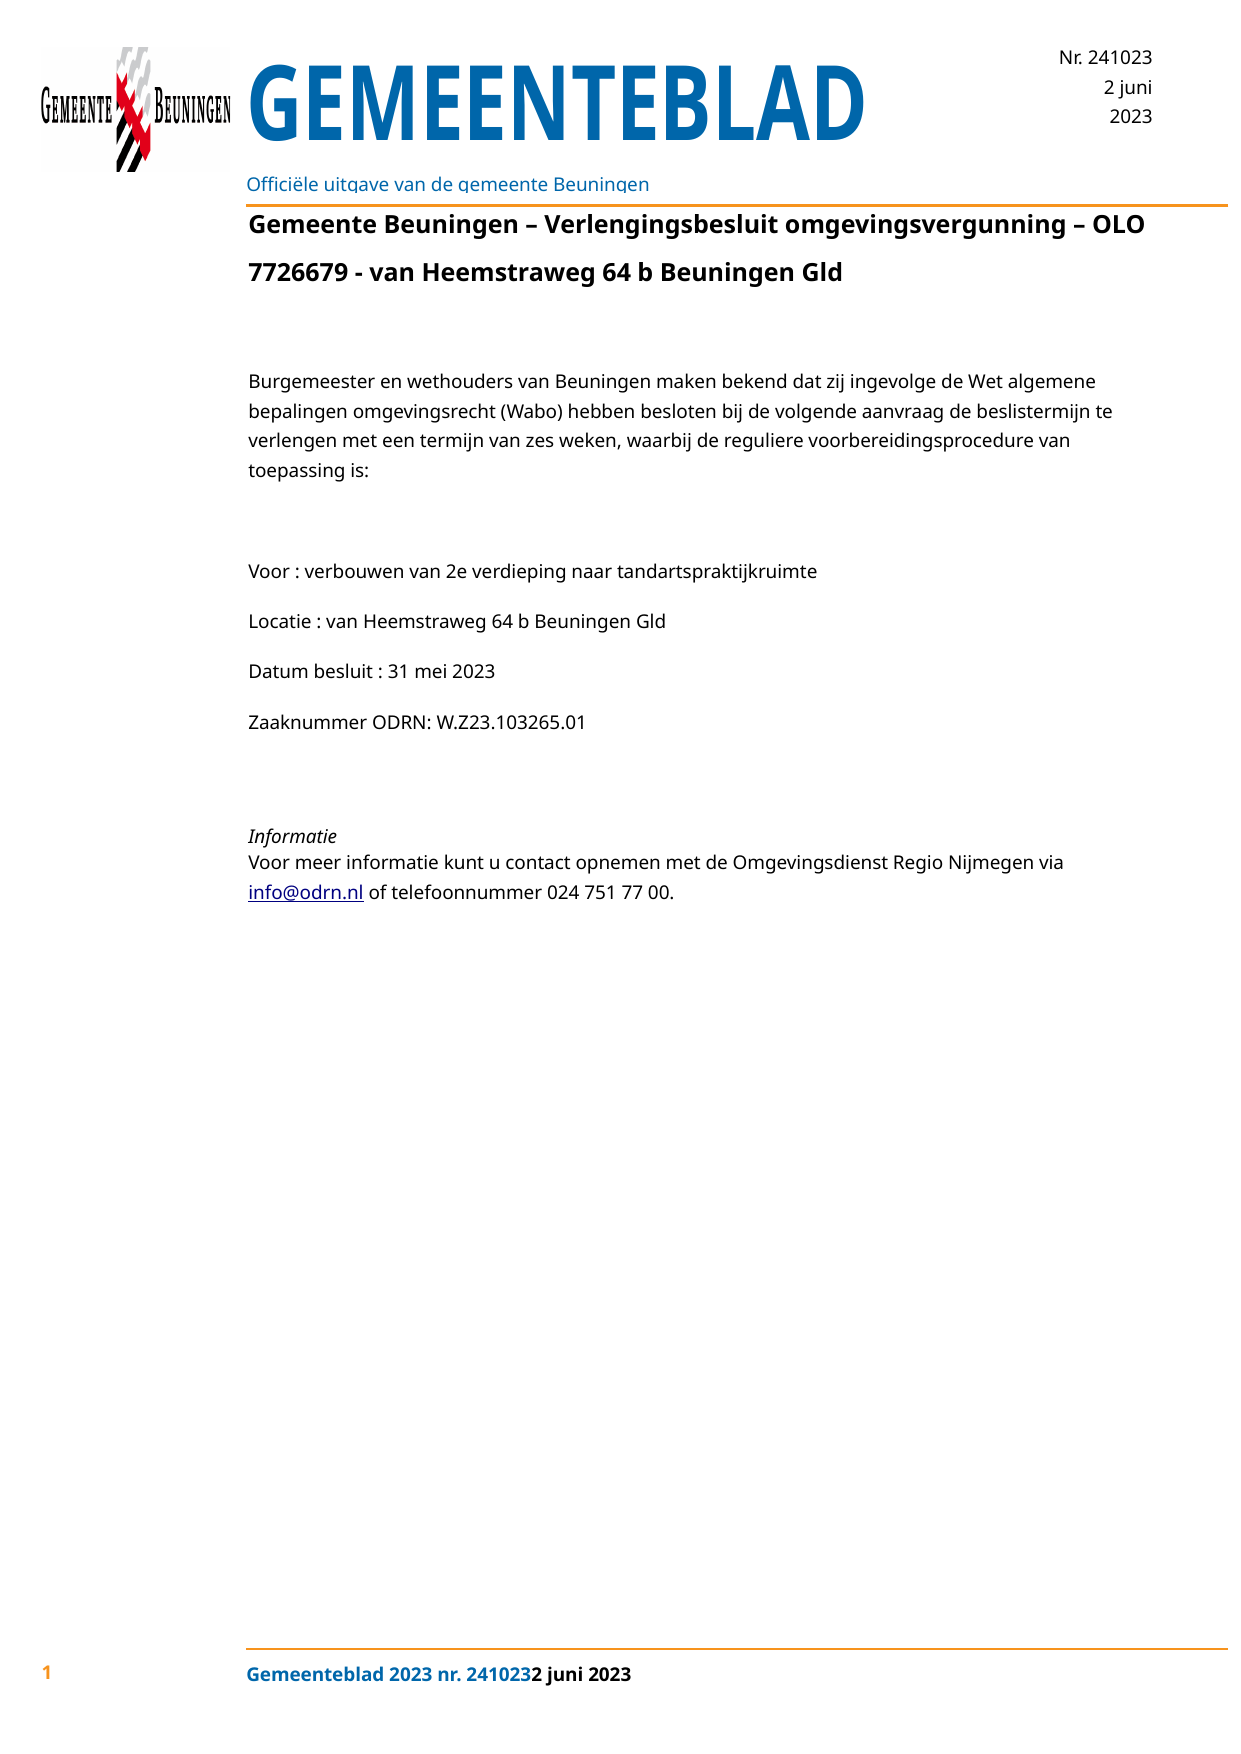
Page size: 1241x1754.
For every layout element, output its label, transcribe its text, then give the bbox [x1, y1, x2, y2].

text Gemeente Beuningen – Verlengingsbesluit omgevingsvergunning – OLO 7726679 - van Heemstraweg 64 b Beuningen Gld [248, 207, 1152, 288]
text Informatie [248, 823, 1152, 849]
text Voor meer informatie kunt u contact opnemen met de Omgevingsdienst Regio Nijmegen via info@odrn.nl of telefoonnummer 024 751 77 00. [248, 849, 1152, 904]
text Zaaknummer ODRN: W.Z23.103265.01 [248, 709, 1152, 735]
text Burgemeester en wethouders van Beuningen maken bekend dat zij ingevolge de Wet algemene bepalingen omgevingsrecht (Wabo) hebben besloten bij de volgende aanvraag de beslistermijn te verlengen met een termijn van zes weken, waarbij de reguliere voorbereidingsprocedure van toepassing is: [248, 368, 1152, 483]
picture [41, 47, 231, 172]
text Datum besluit : 31 mei 2023 [248, 659, 1152, 684]
text Voor : verbouwen van 2e verdieping naar tandartspraktijkruimte [248, 558, 1152, 584]
text Locatie : van Heemstraweg 64 b Beuningen Gld [248, 608, 1152, 634]
